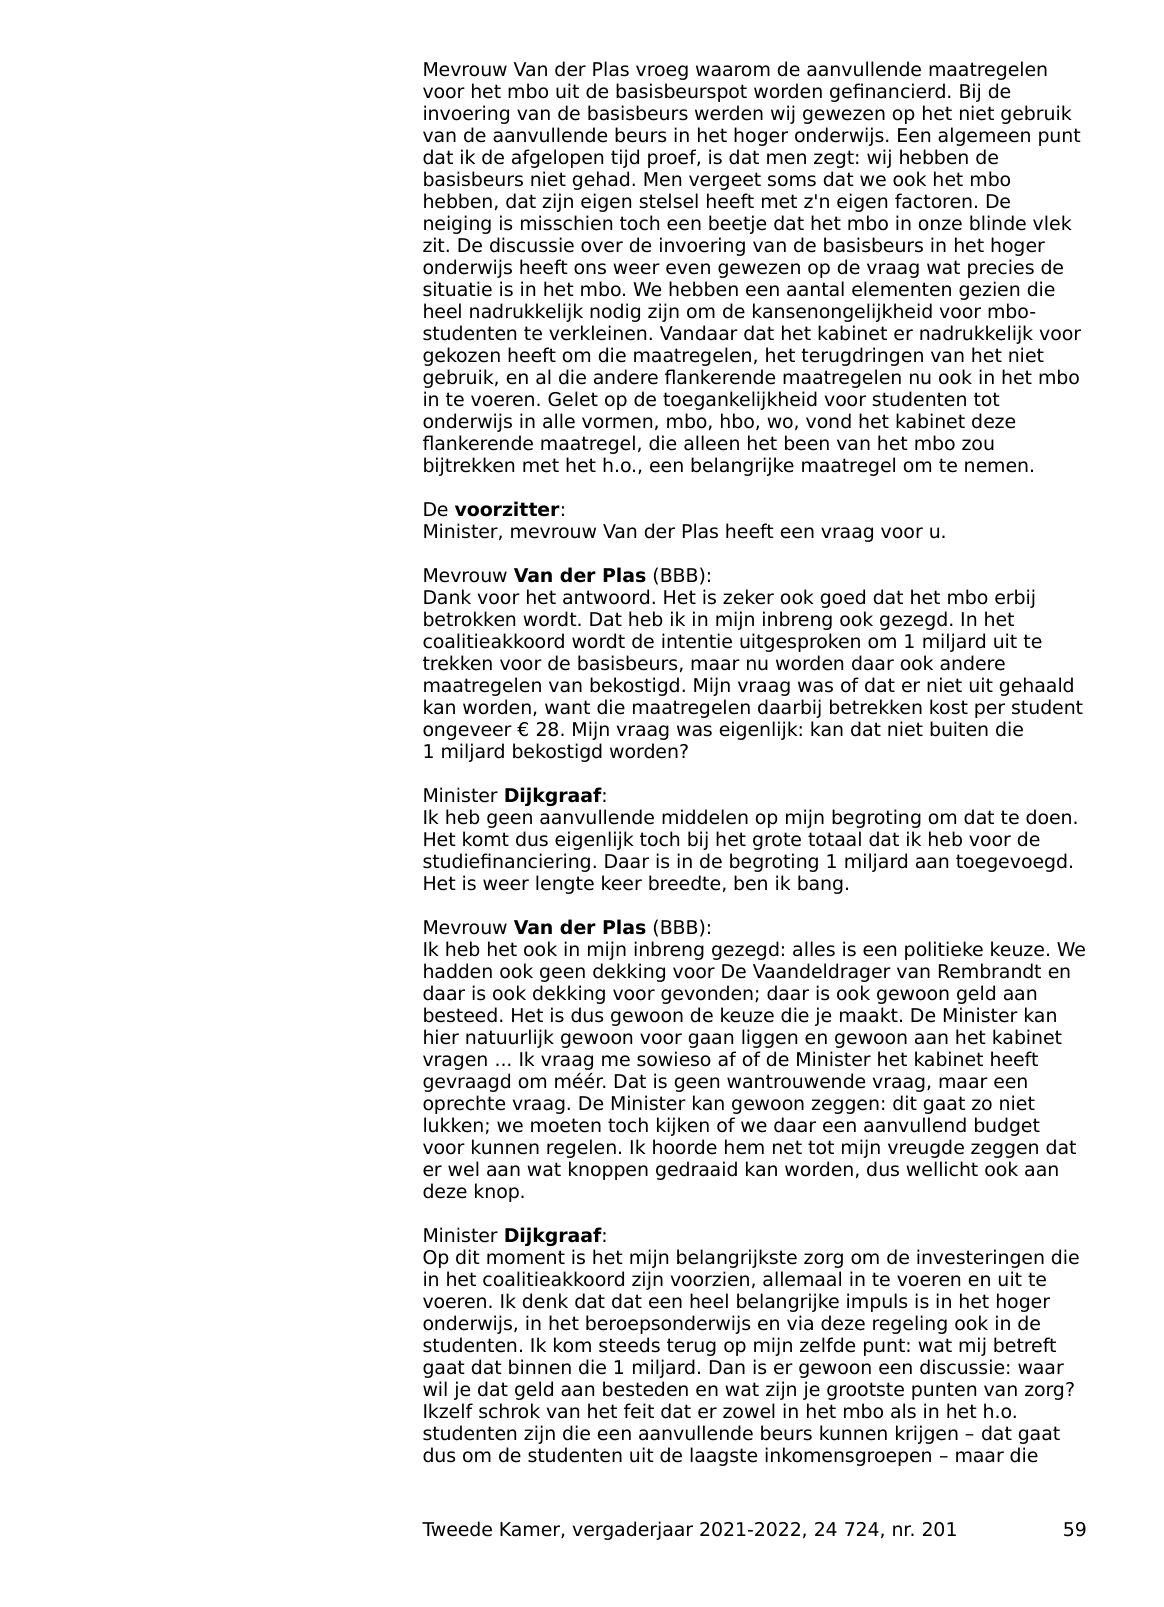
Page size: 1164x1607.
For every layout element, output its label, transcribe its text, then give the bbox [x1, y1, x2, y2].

text Op dit moment is het mijn belangrijkste zorg om de investeringen die in het coalitieakkoord zijn voorzien, allemaal in te voeren en uit te voeren. Ik denk dat dat een heel belangrijke impuls is in het hoger onderwijs, in het beroepsonderwijs en via deze regeling ook in de studenten. Ik kom steeds terug op mijn zelfde punt: wat mij betreft gaat dat binnen die 1 miljard. Dan is er gewoon een discussie: waar wil je dat geld aan besteden en wat zijn je grootste punten van zorg? Ikzelf schrok van het feit dat er zowel in het mbo als in het h.o. studenten zijn die een aanvullende beurs kunnen krijgen – dat gaat dus om de studenten uit de laagste inkomensgroepen – maar die [422, 1247, 1087, 1467]
text Dank voor het antwoord. Het is zeker ook goed dat het mbo erbij betrokken wordt. Dat heb ik in mijn inbreng ook gezegd. In het coalitieakkoord wordt de intentie uitgesproken om 1 miljard uit te trekken voor de basisbeurs, maar nu worden daar ook andere maatregelen van bekostigd. Mijn vraag was of dat er niet uit gehaald kan worden, want die maatregelen daarbij betrekken kost per student ongeveer € 28. Mijn vraag was eigenlijk: kan dat niet buiten die 1 miljard bekostigd worden? [422, 587, 1087, 763]
text Ik heb het ook in mijn inbreng gezegd: alles is een politieke keuze. We hadden ook geen dekking voor De Vaandeldrager van Rembrandt en daar is ook dekking voor gevonden; daar is ook gewoon geld aan besteed. Het is dus gewoon de keuze die je maakt. De Minister kan hier natuurlijk gewoon voor gaan liggen en gewoon aan het kabinet vragen ... Ik vraag me sowieso af of de Minister het kabinet heeft gevraagd om méér. Dat is geen wantrouwende vraag, maar een oprechte vraag. De Minister kan gewoon zeggen: dit gaat zo niet lukken; we moeten toch kijken of we daar een aanvullend budget voor kunnen regelen. Ik hoorde hem net tot mijn vreugde zeggen dat er wel aan wat knoppen gedraaid kan worden, dus wellicht ook aan deze knop. [422, 939, 1087, 1203]
text Minister Dijkgraaf: [422, 785, 1087, 807]
text Minister Dijkgraaf: [422, 1225, 1087, 1247]
text Mevrouw Van der Plas vroeg waarom de aanvullende maatregelen voor het mbo uit de basisbeurspot worden gefinancierd. Bij de invoering van de basisbeurs werden wij gewezen op het niet gebruik van de aanvullende beurs in het hoger onderwijs. Een algemeen punt dat ik de afgelopen tijd proef, is dat men zegt: wij hebben de basisbeurs niet gehad. Men vergeet soms dat we ook het mbo hebben, dat zijn eigen stelsel heeft met z'n eigen factoren. De neiging is misschien toch een beetje dat het mbo in onze blinde vlek zit. De discussie over de invoering van de basisbeurs in het hoger onderwijs heeft ons weer even gewezen op de vraag wat precies de situatie is in het mbo. We hebben een aantal elementen gezien die heel nadrukkelijk nodig zijn om de kansenongelijkheid voor mbo-studenten te verkleinen. Vandaar dat het kabinet er nadrukkelijk voor gekozen heeft om die maatregelen, het terugdringen van het niet gebruik, en al die andere flankerende maatregelen nu ook in het mbo in te voeren. Gelet op de toegankelijkheid voor studenten tot onderwijs in alle vormen, mbo, hbo, wo, vond het kabinet deze flankerende maatregel, die alleen het been van het mbo zou bijtrekken met het h.o., een belangrijke maatregel om te nemen. [422, 59, 1087, 477]
text Mevrouw Van der Plas (BBB): [422, 565, 1087, 587]
text Ik heb geen aanvullende middelen op mijn begroting om dat te doen. Het komt dus eigenlijk toch bij het grote totaal dat ik heb voor de studiefinanciering. Daar is in de begroting 1 miljard aan toegevoegd. Het is weer lengte keer breedte, ben ik bang. [422, 807, 1087, 895]
text Mevrouw Van der Plas (BBB): [422, 917, 1087, 939]
text Minister, mevrouw Van der Plas heeft een vraag voor u. [422, 521, 1087, 543]
text De voorzitter: [422, 499, 1087, 521]
